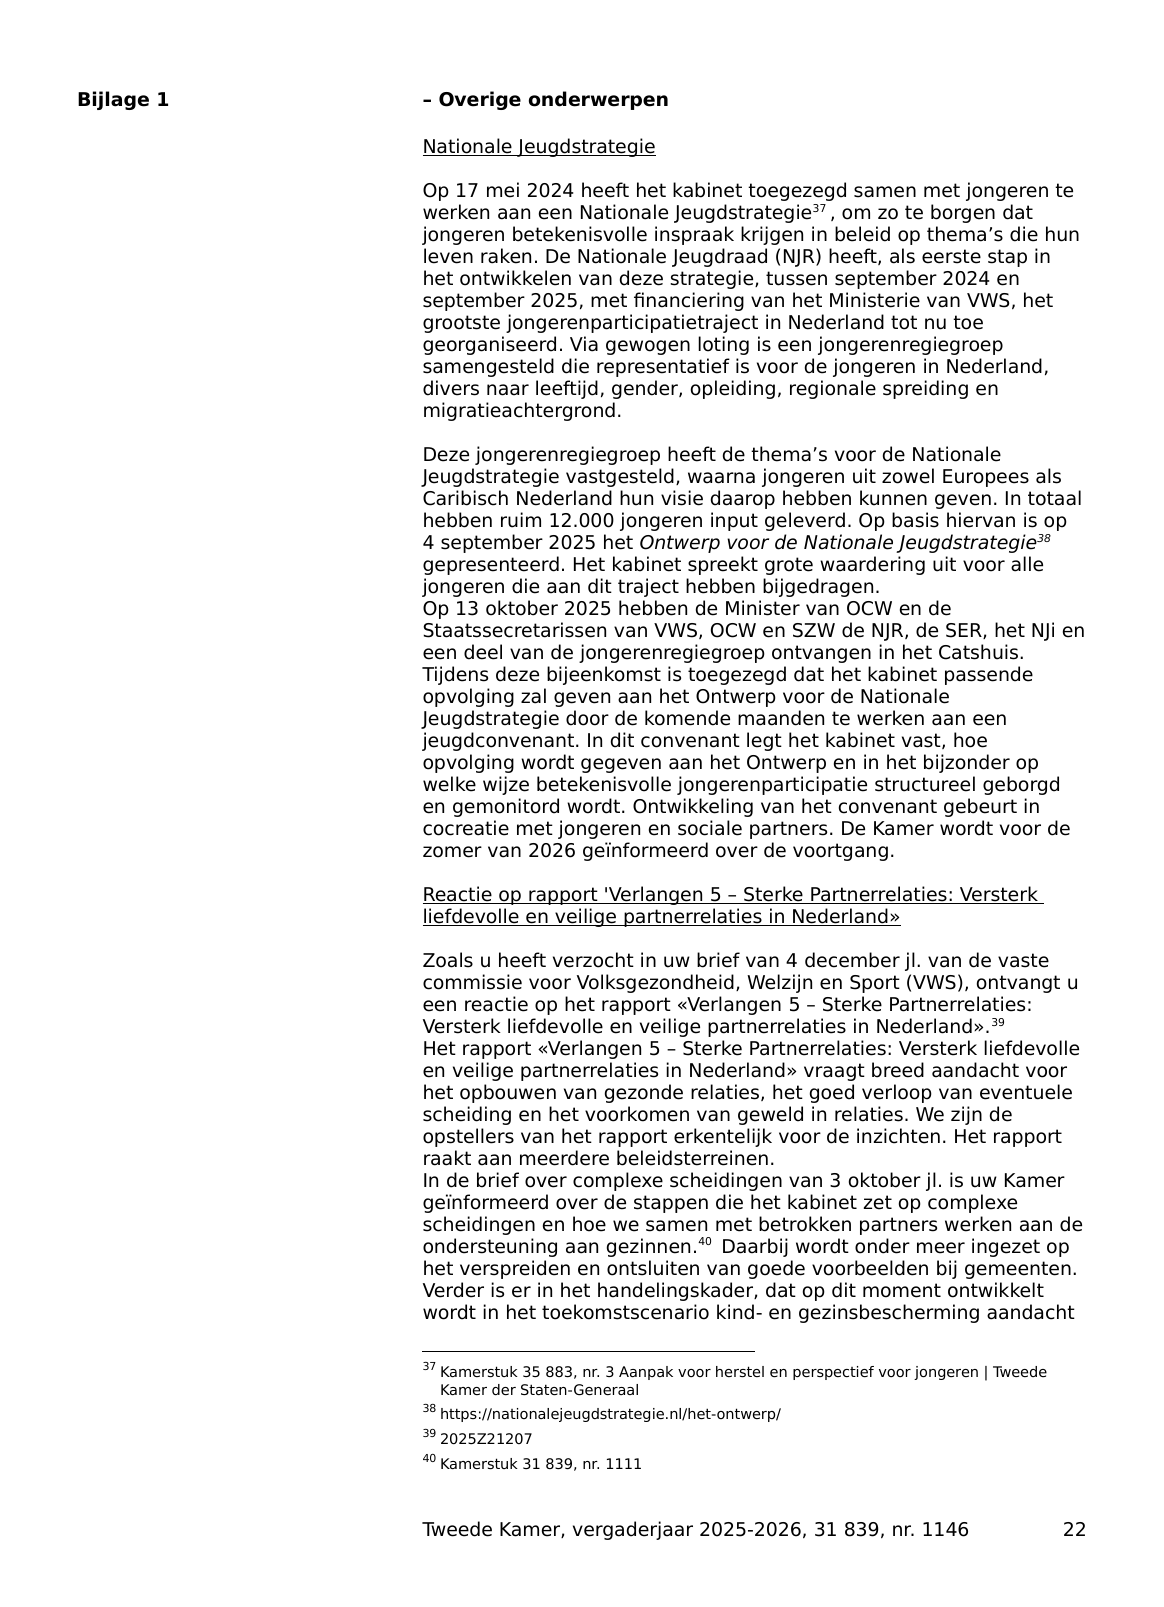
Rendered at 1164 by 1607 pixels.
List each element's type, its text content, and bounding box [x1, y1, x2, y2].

text Deze jongerenregiegroep heeft de thema’s voor de Nationale Jeugdstrategie vastgesteld, waarna jongeren uit zowel Europees als Caribisch Nederland hun visie daarop hebben kunnen geven. In totaal hebben ruim 12.000 jongeren input geleverd. Op basis hiervan is op 4 september 2025 het Ontwerp voor de Nationale Jeugdstrategie gepresenteerd. Het kabinet spreekt grote waardering uit voor alle jongeren die aan dit traject hebben bijgedragen. [422, 444, 1087, 598]
text Op 17 mei 2024 heeft het kabinet toegezegd samen met jongeren te werken aan een Nationale Jeugdstrategie, om zo te borgen dat jongeren betekenisvolle inspraak krijgen in beleid op thema’s die hun leven raken. De Nationale Jeugdraad (NJR) heeft, als eerste stap in het ontwikkelen van deze strategie, tussen september 2024 en september 2025, met financiering van het Ministerie van VWS, het grootste jongerenparticipatietraject in Nederland tot nu toe georganiseerd. Via gewogen loting is een jongerenregiegroep samengesteld die representatief is voor de jongeren in Nederland, divers naar leeftijd, gender, opleiding, regionale spreiding en migratieachtergrond. [422, 180, 1087, 422]
text Zoals u heeft verzocht in uw brief van 4 december jl. van de vaste commissie voor Volksgezondheid, Welzijn en Sport (VWS), ontvangt u een reactie op het rapport «Verlangen 5 – Sterke Partnerrelaties: Versterk liefdevolle en veilige partnerrelaties in Nederland». [422, 950, 1087, 1038]
text In de brief over complexe scheidingen van 3 oktober jl. is uw Kamer geïnformeerd over de stappen die het kabinet zet op complexe scheidingen en hoe we samen met betrokken partners werken aan de ondersteuning aan gezinnen. Daarbij wordt onder meer ingezet op het verspreiden en ontsluiten van goede voorbeelden bij gemeenten. Verder is er in het handelingskader, dat op dit moment ontwikkelt wordt in het toekomstscenario kind- en gezinsbescherming aandacht [422, 1170, 1087, 1324]
text Kamerstuk 31 839, nr. 1111 [422, 1452, 1087, 1474]
subtitle Bijlage 1 – Overige onderwerpen [77, 89, 1087, 111]
text https://nationalejeugdstrategie.nl/het-ontwerp/ [422, 1402, 1087, 1424]
subtitle Nationale Jeugdstrategie [422, 136, 1087, 158]
text 2025Z21207 [422, 1427, 1087, 1449]
text Op 13 oktober 2025 hebben de Minister van OCW en de Staatssecretarissen van VWS, OCW en SZW de NJR, de SER, het NJi en een deel van de jongerenregiegroep ontvangen in het Catshuis. Tijdens deze bijeenkomst is toegezegd dat het kabinet passende opvolging zal geven aan het Ontwerp voor de Nationale Jeugdstrategie door de komende maanden te werken aan een jeugdconvenant. In dit convenant legt het kabinet vast, hoe opvolging wordt gegeven aan het Ontwerp en in het bijzonder op welke wijze betekenisvolle jongerenparticipatie structureel geborgd en gemonitord wordt. Ontwikkeling van het convenant gebeurt in cocreatie met jongeren en sociale partners. De Kamer wordt voor de zomer van 2026 geïnformeerd over de voortgang. [422, 598, 1087, 862]
subtitle Reactie op rapport 'Verlangen 5 – Sterke Partnerrelaties: Versterk liefdevolle en veilige partnerrelaties in Nederland» [422, 884, 1087, 928]
text Kamerstuk 35 883, nr. 3 Aanpak voor herstel en perspectief voor jongeren | Tweede Kamer der Staten-Generaal [422, 1360, 1087, 1399]
text Het rapport «Verlangen 5 – Sterke Partnerrelaties: Versterk liefdevolle en veilige partnerrelaties in Nederland» vraagt breed aandacht voor het opbouwen van gezonde relaties, het goed verloop van eventuele scheiding en het voorkomen van geweld in relaties. We zijn de opstellers van het rapport erkentelijk voor de inzichten. Het rapport raakt aan meerdere beleidsterreinen. [422, 1038, 1087, 1170]
